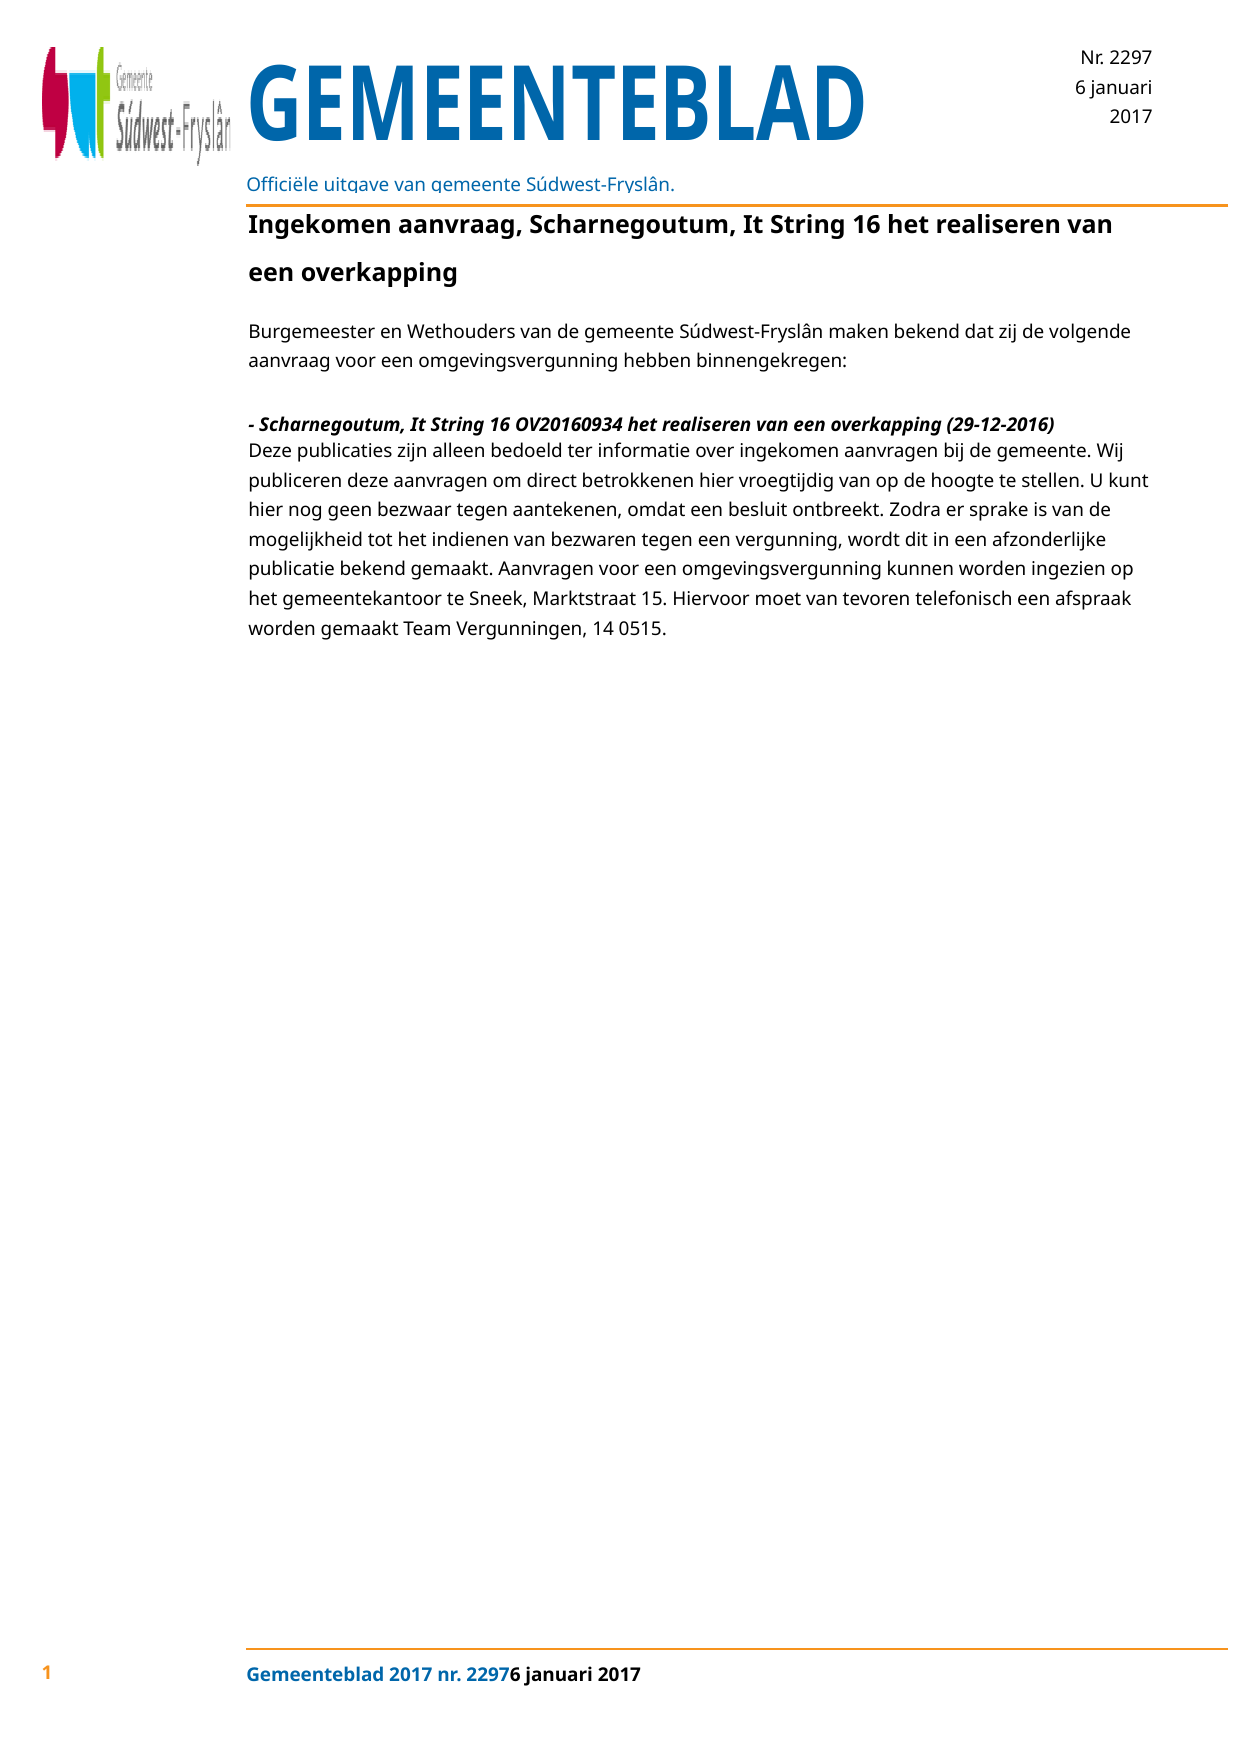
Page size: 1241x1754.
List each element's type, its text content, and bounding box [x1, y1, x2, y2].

text Burgemeester en Wethouders van de gemeente Súdwest-Fryslân maken bekend dat zij de volgende aanvraag voor een omgevingsvergunning hebben binnengekregen: [248, 318, 1152, 373]
text Ingekomen aanvraag, Scharnegoutum, It String 16 het realiseren van een overkapping [248, 207, 1152, 288]
picture [41, 47, 231, 172]
text Deze publicaties zijn alleen bedoeld ter informatie over ingekomen aanvragen bij de gemeente. Wij publiceren deze aanvragen om direct betrokkenen hier vroegtijdig van op de hoogte te stellen. U kunt hier nog geen bezwaar tegen aantekenen, omdat een besluit ontbreekt. Zodra er sprake is van de mogelijkheid tot het indienen van bezwaren tegen een vergunning, wordt dit in een afzonderlijke publicatie bekend gemaakt. Aanvragen voor een omgevingsvergunning kunnen worden ingezien op het gemeentekantoor te Sneek, Marktstraat 15. Hiervoor moet van tevoren telefonisch een afspraak worden gemaakt Team Vergunningen, 14 0515. [248, 437, 1152, 640]
text - Scharnegoutum, It String 16 OV20160934 het realiseren van een overkapping (29-12-2016) [248, 411, 1152, 437]
